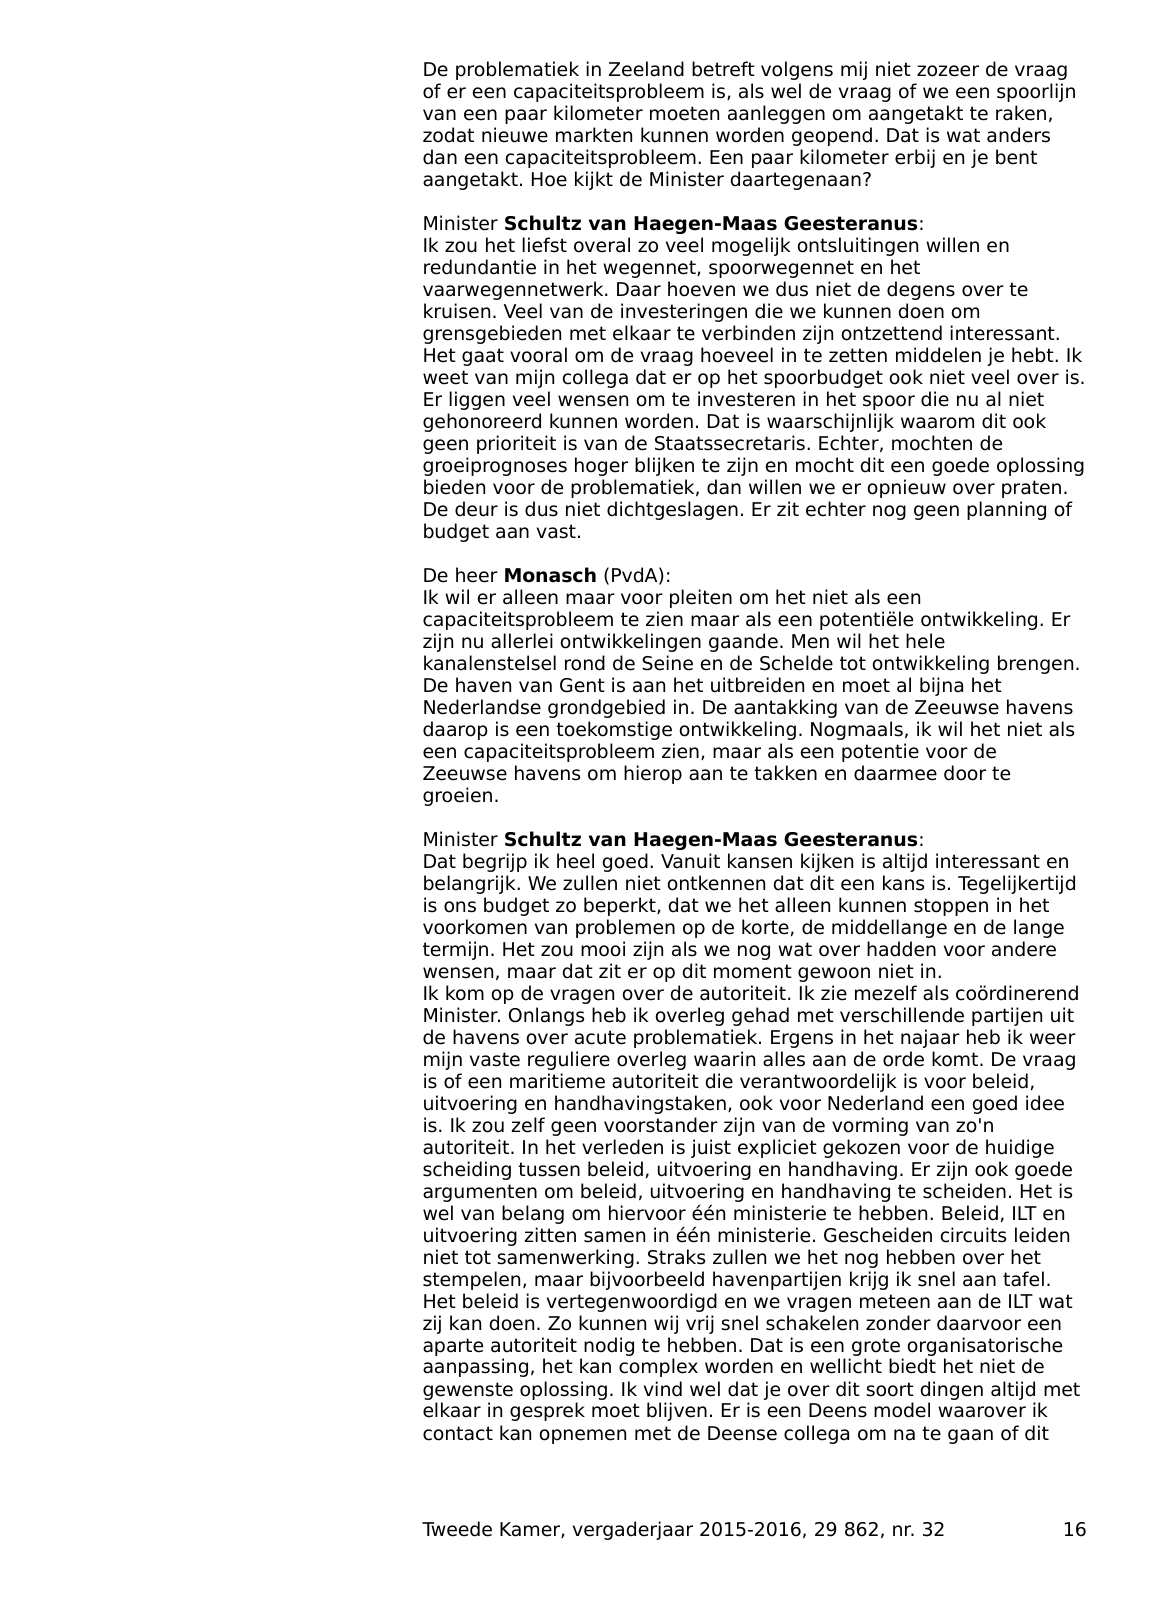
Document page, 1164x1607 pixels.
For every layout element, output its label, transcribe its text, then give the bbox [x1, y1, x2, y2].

text Ik kom op de vragen over de autoriteit. Ik zie mezelf als coördinerend Minister. Onlangs heb ik overleg gehad met verschillende partijen uit de havens over acute problematiek. Ergens in het najaar heb ik weer mijn vaste reguliere overleg waarin alles aan de orde komt. De vraag is of een maritieme autoriteit die verantwoordelijk is voor beleid, uitvoering en handhavingstaken, ook voor Nederland een goed idee is. Ik zou zelf geen voorstander zijn van de vorming van zo'n autoriteit. In het verleden is juist expliciet gekozen voor de huidige scheiding tussen beleid, uitvoering en handhaving. Er zijn ook goede argumenten om beleid, uitvoering en handhaving te scheiden. Het is wel van belang om hiervoor één ministerie te hebben. Beleid, ILT en uitvoering zitten samen in één ministerie. Gescheiden circuits leiden niet tot samenwerking. Straks zullen we het nog hebben over het stempelen, maar bijvoorbeeld havenpartijen krijg ik snel aan tafel. Het beleid is vertegenwoordigd en we vragen meteen aan de ILT wat zij kan doen. Zo kunnen wij vrij snel schakelen zonder daarvoor een aparte autoriteit nodig te hebben. Dat is een grote organisatorische aanpassing, het kan complex worden en wellicht biedt het niet de gewenste oplossing. Ik vind wel dat je over dit soort dingen altijd met elkaar in gesprek moet blijven. Er is een Deens model waarover ik contact kan opnemen met de Deense collega om na te gaan of dit [422, 983, 1087, 1444]
text Ik zou het liefst overal zo veel mogelijk ontsluitingen willen en redundantie in het wegennet, spoorwegennet en het vaarwegennetwerk. Daar hoeven we dus niet de degens over te kruisen. Veel van de investeringen die we kunnen doen om grensgebieden met elkaar te verbinden zijn ontzettend interessant. Het gaat vooral om de vraag hoeveel in te zetten middelen je hebt. Ik weet van mijn collega dat er op het spoorbudget ook niet veel over is. Er liggen veel wensen om te investeren in het spoor die nu al niet gehonoreerd kunnen worden. Dat is waarschijnlijk waarom dit ook geen prioriteit is van de Staatssecretaris. Echter, mochten de groeiprognoses hoger blijken te zijn en mocht dit een goede oplossing bieden voor de problematiek, dan willen we er opnieuw over praten. De deur is dus niet dichtgeslagen. Er zit echter nog geen planning of budget aan vast. [422, 235, 1087, 543]
text Dat begrijp ik heel goed. Vanuit kansen kijken is altijd interessant en belangrijk. We zullen niet ontkennen dat dit een kans is. Tegelijkertijd is ons budget zo beperkt, dat we het alleen kunnen stoppen in het voorkomen van problemen op de korte, de middellange en de lange termijn. Het zou mooi zijn als we nog wat over hadden voor andere wensen, maar dat zit er op dit moment gewoon niet in. [422, 851, 1087, 983]
text De heer Monasch (PvdA): [422, 565, 1087, 587]
text Minister Schultz van Haegen-Maas Geesteranus: [422, 829, 1087, 851]
text Minister Schultz van Haegen-Maas Geesteranus: [422, 213, 1087, 235]
text De problematiek in Zeeland betreft volgens mij niet zozeer de vraag of er een capaciteitsprobleem is, als wel de vraag of we een spoorlijn van een paar kilometer moeten aanleggen om aangetakt te raken, zodat nieuwe markten kunnen worden geopend. Dat is wat anders dan een capaciteitsprobleem. Een paar kilometer erbij en je bent aangetakt. Hoe kijkt de Minister daartegenaan? [422, 59, 1087, 191]
text Ik wil er alleen maar voor pleiten om het niet als een capaciteitsprobleem te zien maar als een potentiële ontwikkeling. Er zijn nu allerlei ontwikkelingen gaande. Men wil het hele kanalenstelsel rond de Seine en de Schelde tot ontwikkeling brengen. De haven van Gent is aan het uitbreiden en moet al bijna het Nederlandse grondgebied in. De aantakking van de Zeeuwse havens daarop is een toekomstige ontwikkeling. Nogmaals, ik wil het niet als een capaciteitsprobleem zien, maar als een potentie voor de Zeeuwse havens om hierop aan te takken en daarmee door te groeien. [422, 587, 1087, 807]
